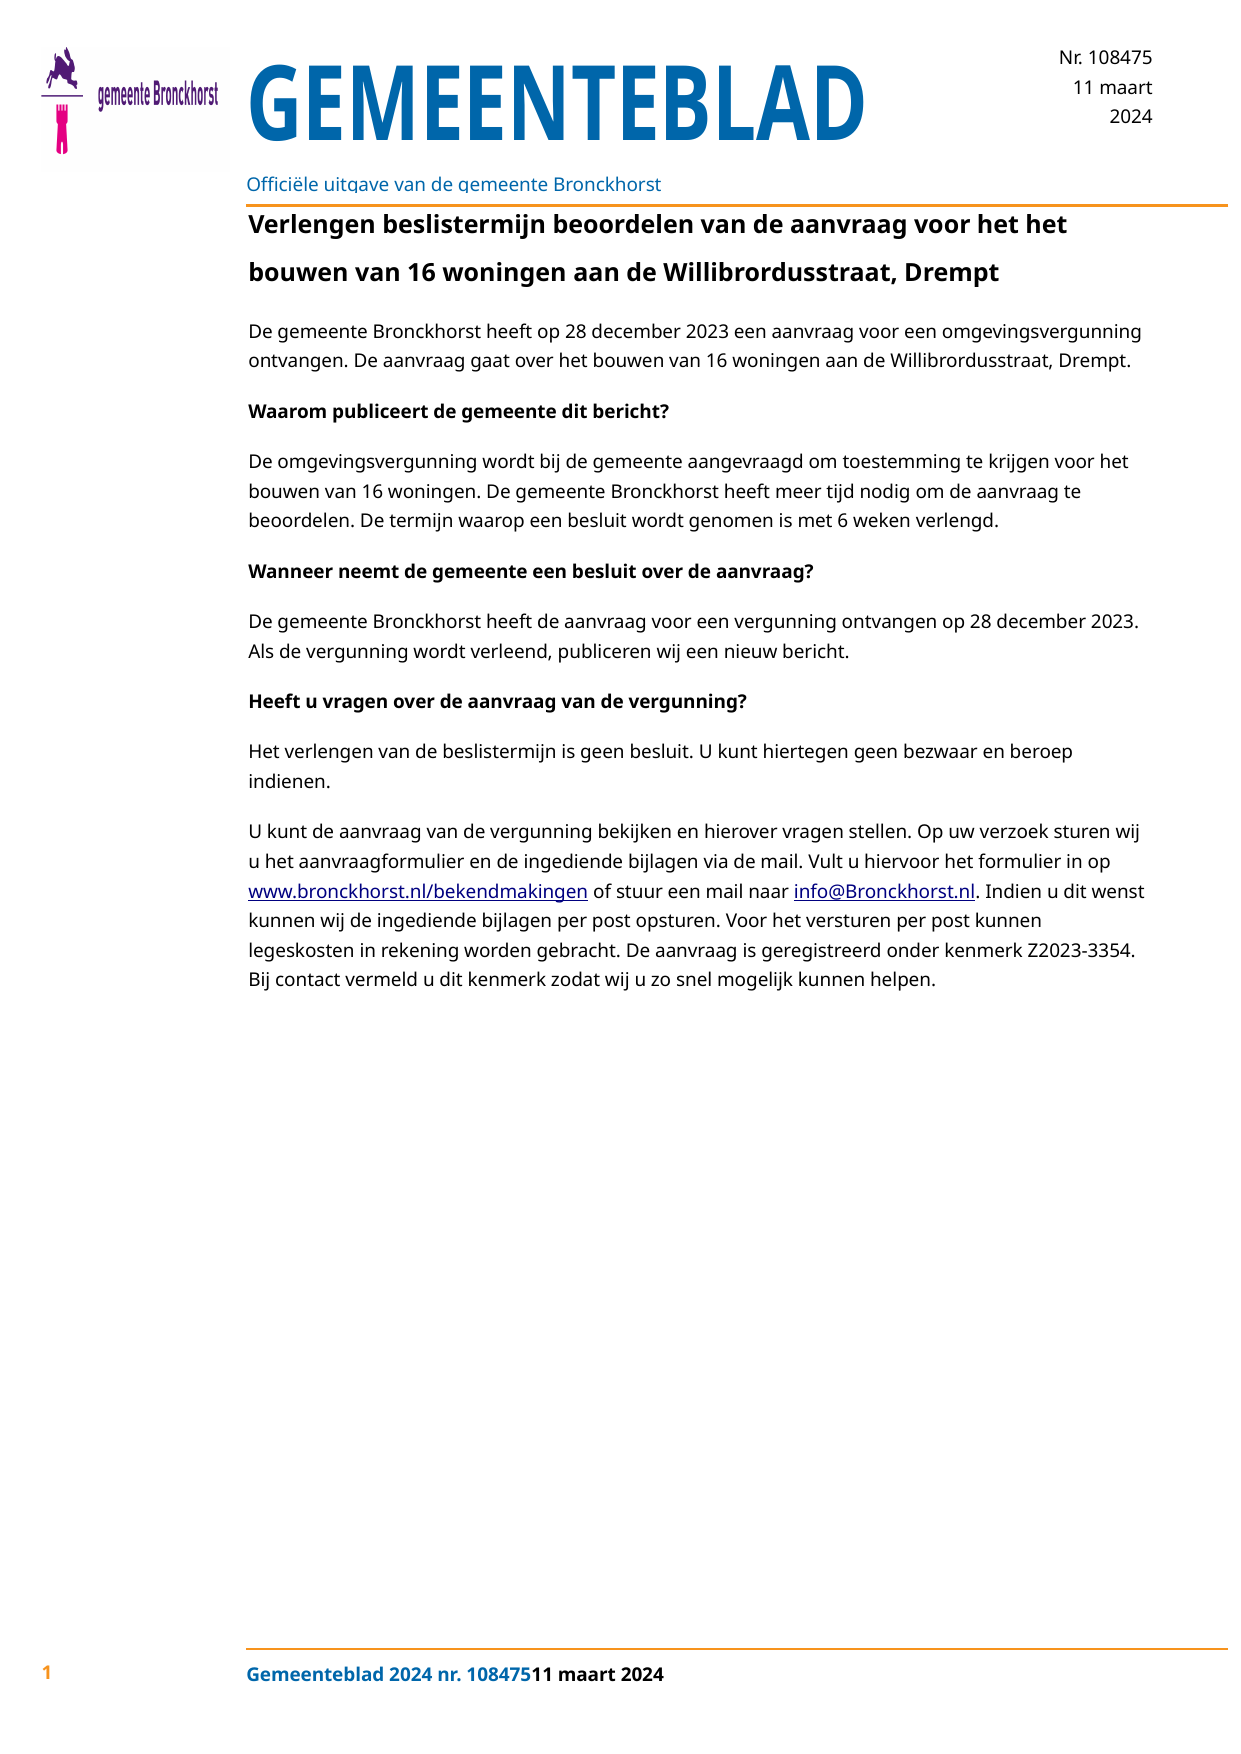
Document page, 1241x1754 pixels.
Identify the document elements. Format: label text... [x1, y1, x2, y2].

text U kunt de aanvraag van de vergunning bekijken en hierover vragen stellen. Op uw verzoek sturen wij u het aanvraagformulier en de ingediende bijlagen via de mail. Vult u hiervoor het formulier in op www.bronckhorst.nl/bekendmakingen of stuur een mail naar info@Bronckhorst.nl. Indien u dit wenst kunnen wij de ingediende bijlagen per post opsturen. Voor het versturen per post kunnen legeskosten in rekening worden gebracht. De aanvraag is geregistreerd onder kenmerk Z2023-3354. Bij contact vermeld u dit kenmerk zodat wij u zo snel mogelijk kunnen helpen. [248, 819, 1152, 992]
text Het verlengen van de beslistermijn is geen besluit. U kunt hiertegen geen bezwaar en beroep indienen. [248, 739, 1152, 794]
text Waarom publiceert de gemeente dit bericht? [248, 398, 1152, 424]
picture [41, 47, 231, 172]
text De omgevingsvergunning wordt bij de gemeente aangevraagd om toestemming te krijgen voor het bouwen van 16 woningen. De gemeente Bronckhorst heeft meer tijd nodig om de aanvraag te beoordelen. De termijn waarop een besluit wordt genomen is met 6 weken verlengd. [248, 448, 1152, 533]
text De gemeente Bronckhorst heeft de aanvraag voor een vergunning ontvangen op 28 december 2023. Als de vergunning wordt verleend, publiceren wij een nieuw bericht. [248, 608, 1152, 664]
text Heeft u vragen over de aanvraag van de vergunning? [248, 688, 1152, 714]
text De gemeente Bronckhorst heeft op 28 december 2023 een aanvraag voor een omgevingsvergunning ontvangen. De aanvraag gaat over het bouwen van 16 woningen aan de Willibrordusstraat, Drempt. [248, 318, 1152, 373]
text Wanneer neemt de gemeente een besluit over de aanvraag? [248, 558, 1152, 584]
text Verlengen beslistermijn beoordelen van de aanvraag voor het het bouwen van 16 woningen aan de Willibrordusstraat, Drempt [248, 207, 1152, 288]
